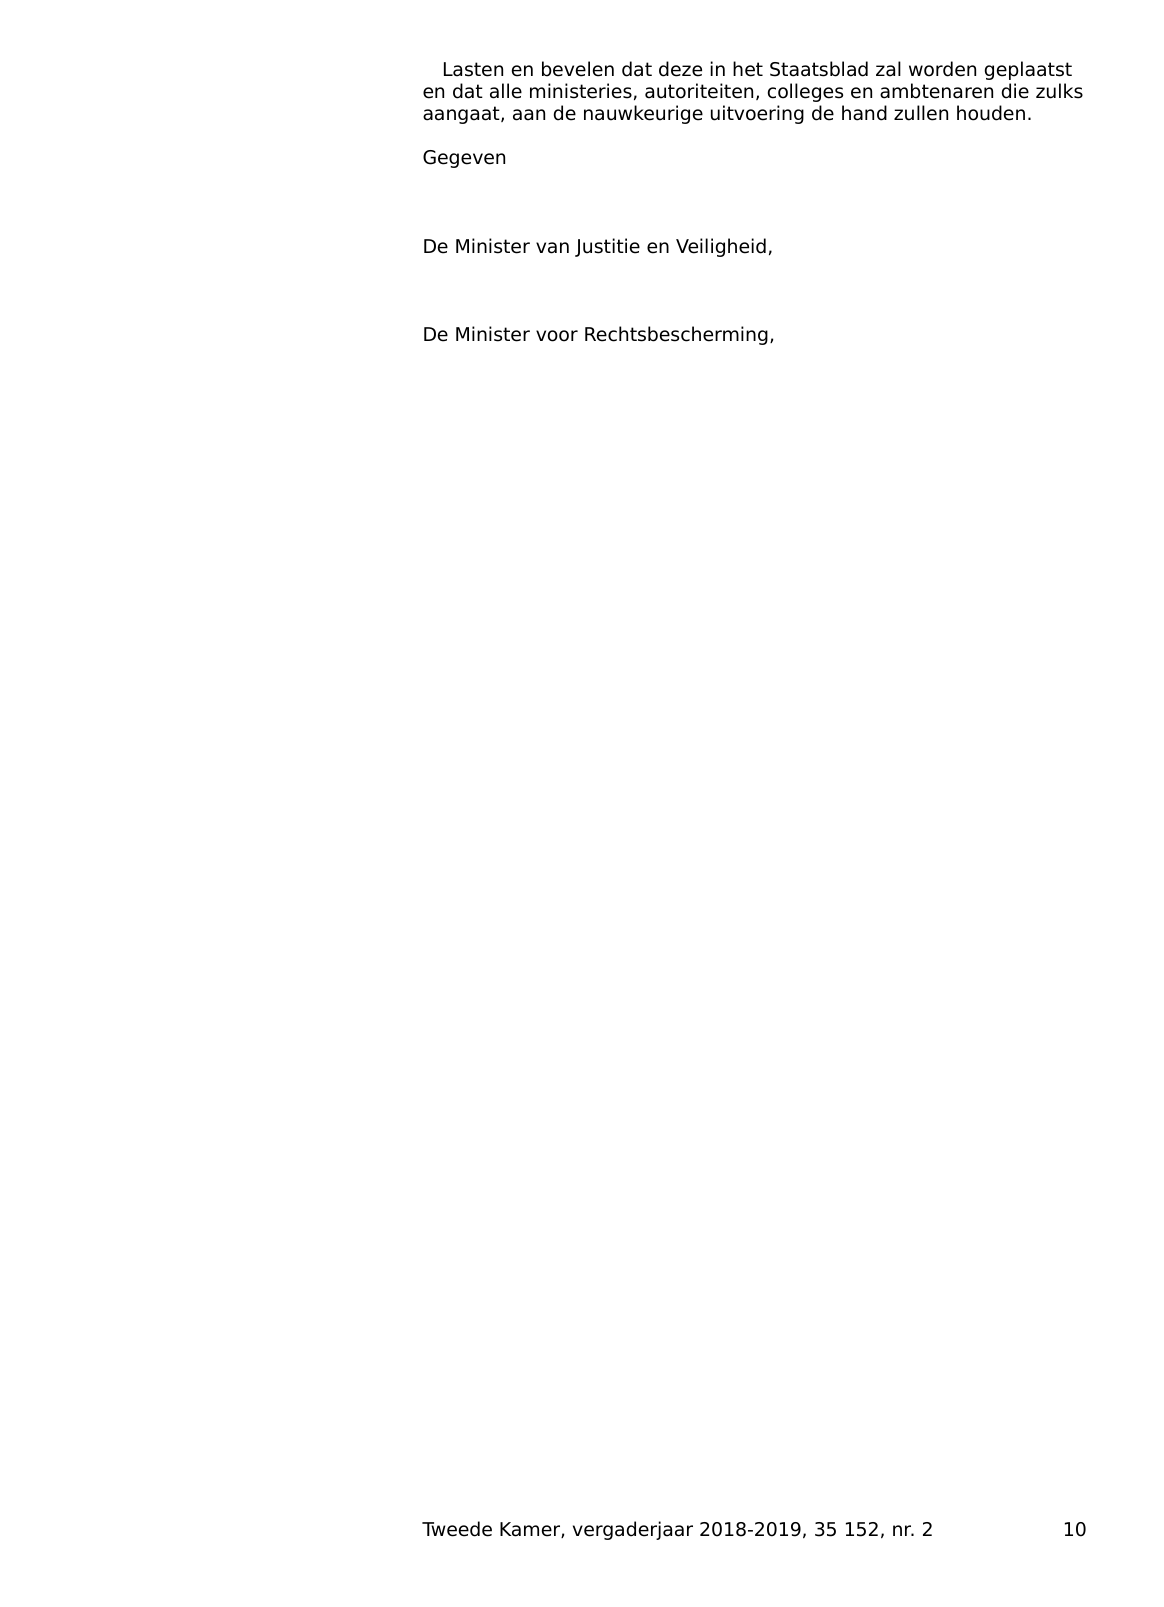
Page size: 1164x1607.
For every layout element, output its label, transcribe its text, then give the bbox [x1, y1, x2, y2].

text De Minister voor Rechtsbescherming, [422, 324, 1087, 346]
text Gegeven [422, 147, 1087, 169]
text De Minister van Justitie en Veiligheid, [422, 236, 1087, 258]
text Lasten en bevelen dat deze in het Staatsblad zal worden geplaatst en dat alle ministeries, autoriteiten, colleges en ambtenaren die zulks aangaat, aan de nauwkeurige uitvoering de hand zullen houden. [422, 59, 1087, 125]
